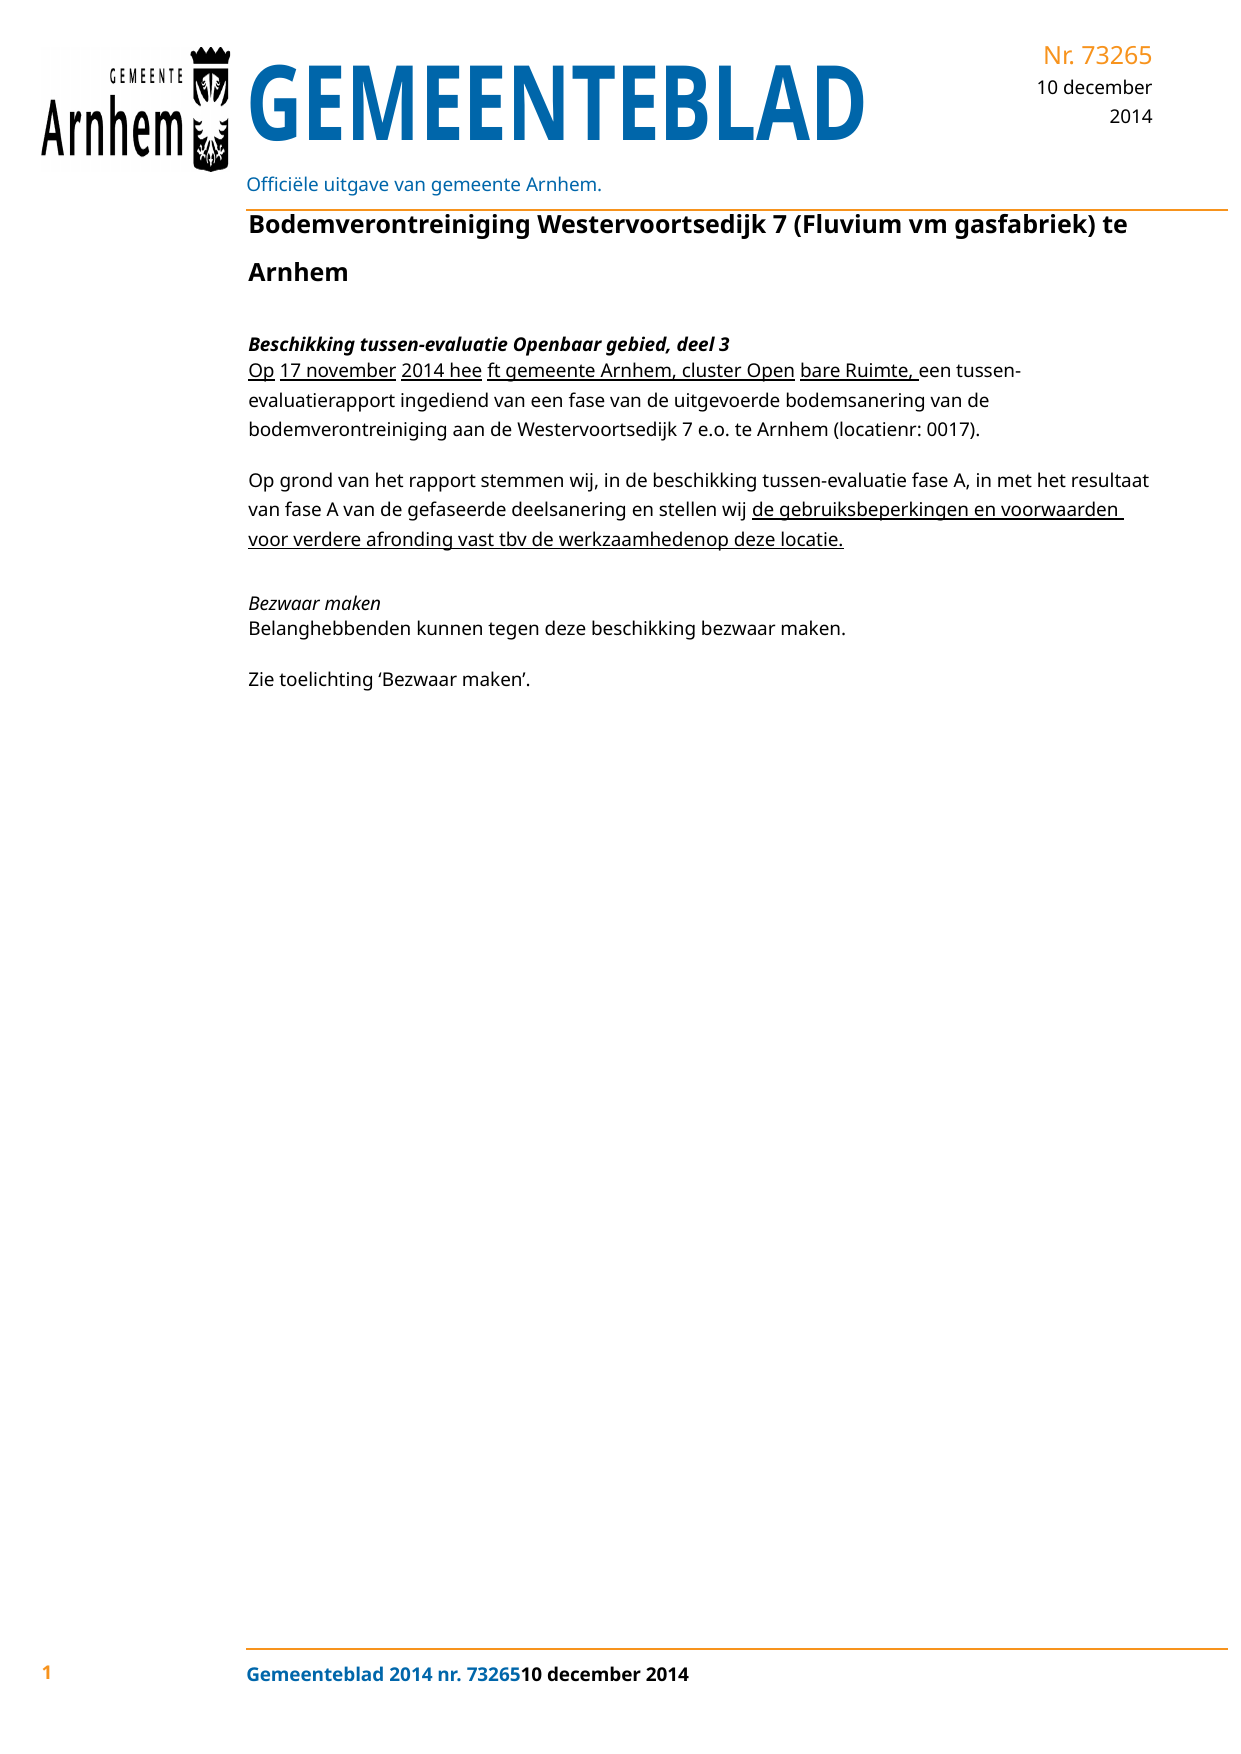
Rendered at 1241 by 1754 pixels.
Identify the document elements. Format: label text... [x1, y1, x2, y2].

picture [41, 47, 231, 172]
text Belanghebbenden kunnen tegen deze beschikking bezwaar maken. [248, 616, 1152, 641]
text Zie toelichting ‘Bezwaar maken’. [248, 666, 1152, 692]
text Beschikking tussen-evaluatie Openbaar gebied, deel 3 [248, 331, 1152, 357]
text Bezwaar maken [248, 590, 1152, 616]
text Op grond van het rapport stemmen wij, in de beschikking tussen-evaluatie fase A, in met het resultaat van fase A van de gefaseerde deelsanering en stellen wij de gebruiksbeperkingen en voorwaarden voor verdere afronding vast tbv de werkzaamhedenop deze locatie. [248, 467, 1152, 552]
text Op 17 november 2014 hee ft gemeente Arnhem, cluster Open bare Ruimte, een tussen-evaluatierapport ingediend van een fase van de uitgevoerde bodemsanering van de bodemverontreiniging aan de Westervoortsedijk 7 e.o. te Arnhem (locatienr: 0017). [248, 357, 1152, 442]
text Bodemverontreiniging Westervoortsedijk 7 (Fluvium vm gasfabriek) te Arnhem [248, 211, 1152, 288]
